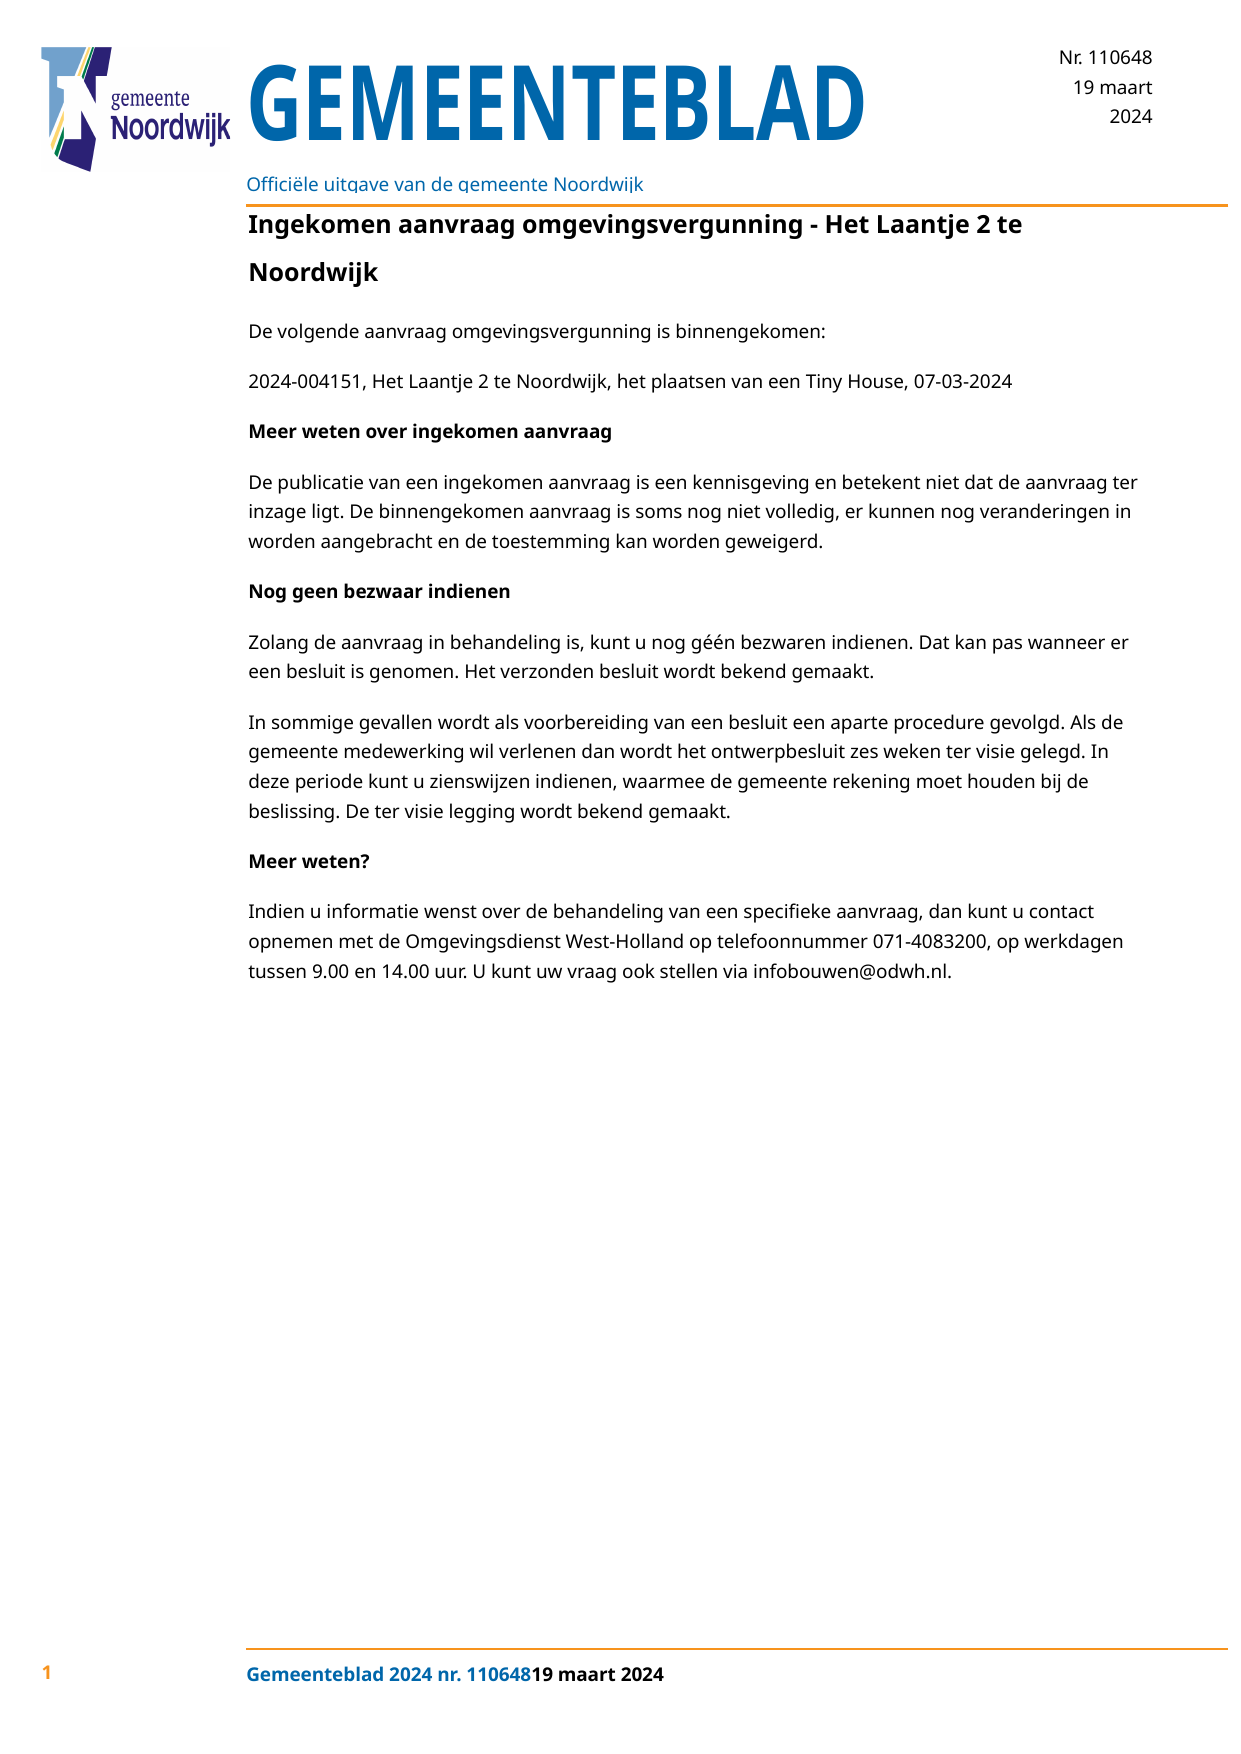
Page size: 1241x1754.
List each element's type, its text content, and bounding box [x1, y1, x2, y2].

text De volgende aanvraag omgevingsvergunning is binnengekomen: [248, 318, 1152, 344]
text 2024-004151, Het Laantje 2 te Noordwijk, het plaatsen van een Tiny House, 07-03-2024 [248, 368, 1152, 394]
text Zolang de aanvraag in behandeling is, kunt u nog géén bezwaren indienen. Dat kan pas wanneer er een besluit is genomen. Het verzonden besluit wordt bekend gemaakt. [248, 629, 1152, 684]
text Indien u informatie wenst over de behandeling van een specifieke aanvraag, dan kunt u contact opnemen met de Omgevingsdienst West-Holland op telefoonnummer 071-4083200, op werkdagen tussen 9.00 en 14.00 uur. U kunt uw vraag ook stellen via infobouwen@odwh.nl. [248, 899, 1152, 984]
text Ingekomen aanvraag omgevingsvergunning - Het Laantje 2 te Noordwijk [248, 207, 1152, 288]
text Meer weten? [248, 848, 1152, 874]
text Nog geen bezwaar indienen [248, 579, 1152, 604]
text De publicatie van een ingekomen aanvraag is een kennisgeving en betekent niet dat de aanvraag ter inzage ligt. De binnengekomen aanvraag is soms nog niet volledig, er kunnen nog veranderingen in worden aangebracht en de toestemming kan worden geweigerd. [248, 469, 1152, 554]
picture [41, 47, 231, 172]
text Meer weten over ingekomen aanvraag [248, 419, 1152, 444]
text In sommige gevallen wordt als voorbereiding van een besluit een aparte procedure gevolgd. Als de gemeente medewerking wil verlenen dan wordt het ontwerpbesluit zes weken ter visie gelegd. In deze periode kunt u zienswijzen indienen, waarmee de gemeente rekening moet houden bij de beslissing. De ter visie legging wordt bekend gemaakt. [248, 709, 1152, 824]
